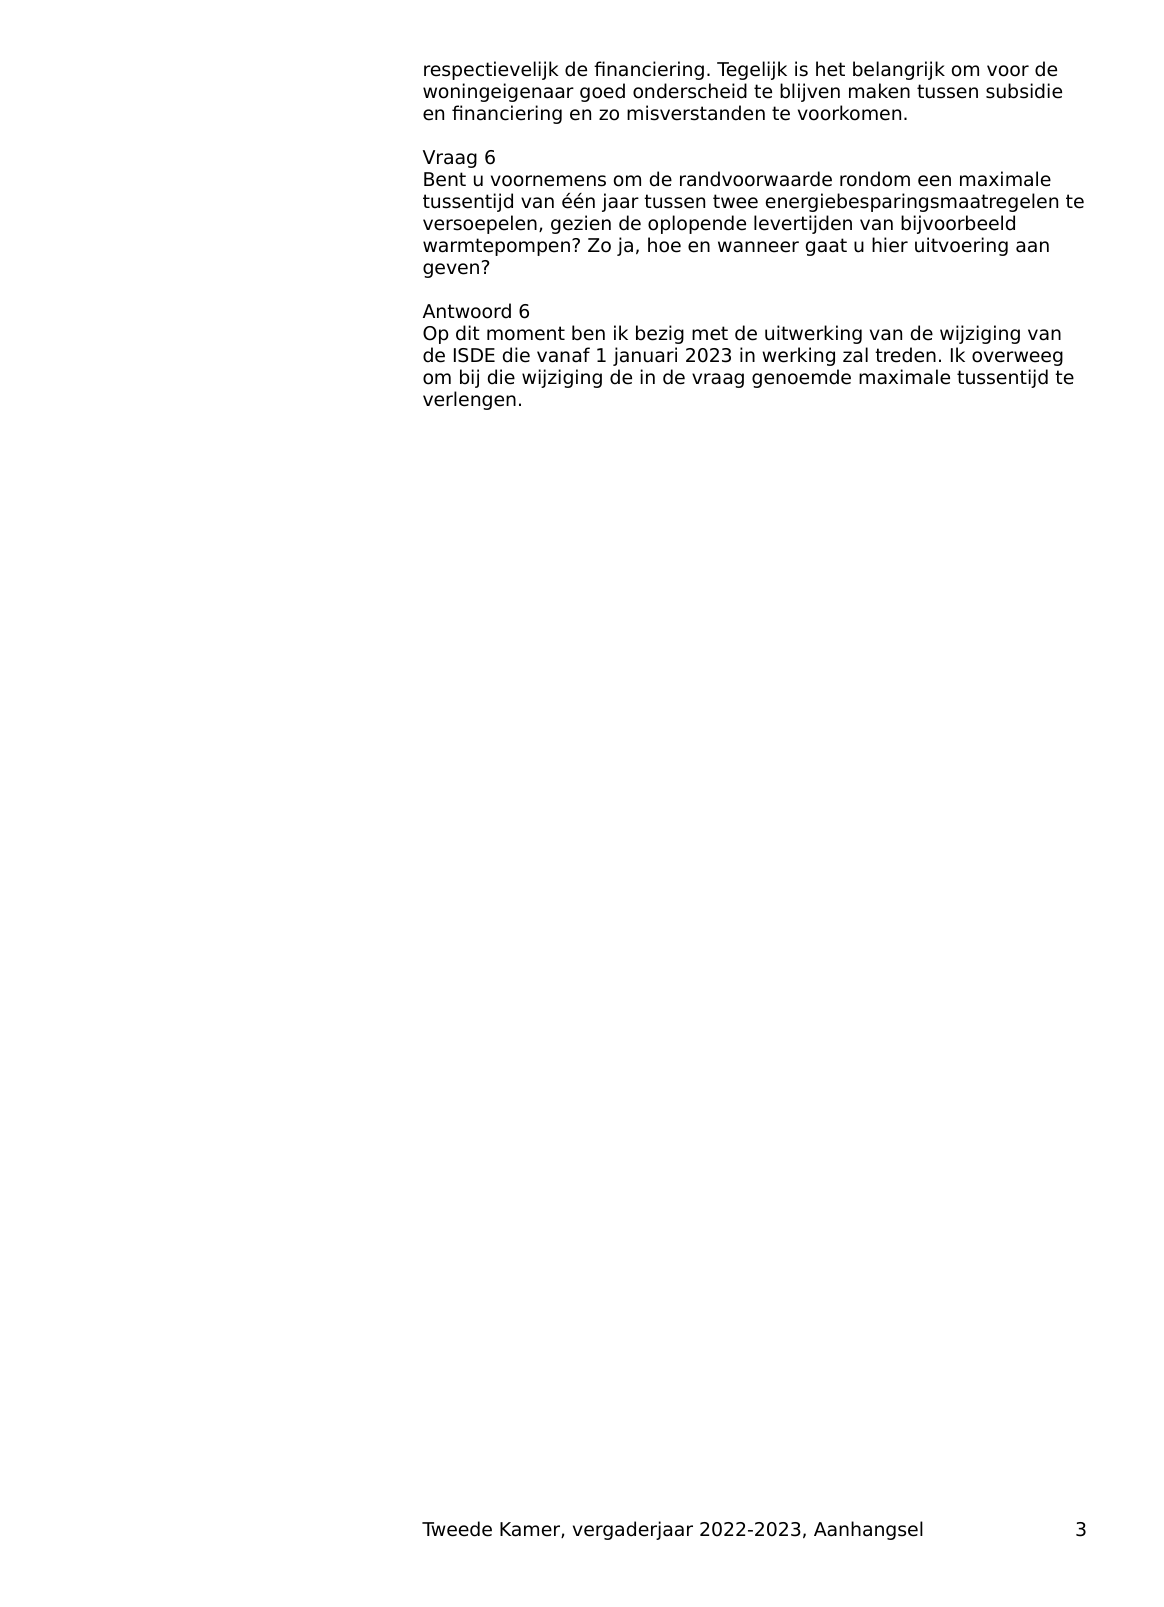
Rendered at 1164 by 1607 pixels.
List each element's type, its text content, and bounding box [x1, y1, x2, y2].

text Vraag 6 [422, 147, 1087, 169]
text Antwoord 6 [422, 301, 1087, 323]
text Bent u voornemens om de randvoorwaarde rondom een maximale tussentijd van één jaar tussen twee energiebesparingsmaatregelen te versoepelen, gezien de oplopende levertijden van bijvoorbeeld warmtepompen? Zo ja, hoe en wanneer gaat u hier uitvoering aan geven? [422, 169, 1087, 279]
text Op dit moment ben ik bezig met de uitwerking van de wijziging van de ISDE die vanaf 1 januari 2023 in werking zal treden. Ik overweeg om bij die wijziging de in de vraag genoemde maximale tussentijd te verlengen. [422, 323, 1087, 411]
text respectievelijk de financiering. Tegelijk is het belangrijk om voor de woningeigenaar goed onderscheid te blijven maken tussen subsidie en financiering en zo misverstanden te voorkomen. [422, 59, 1087, 125]
